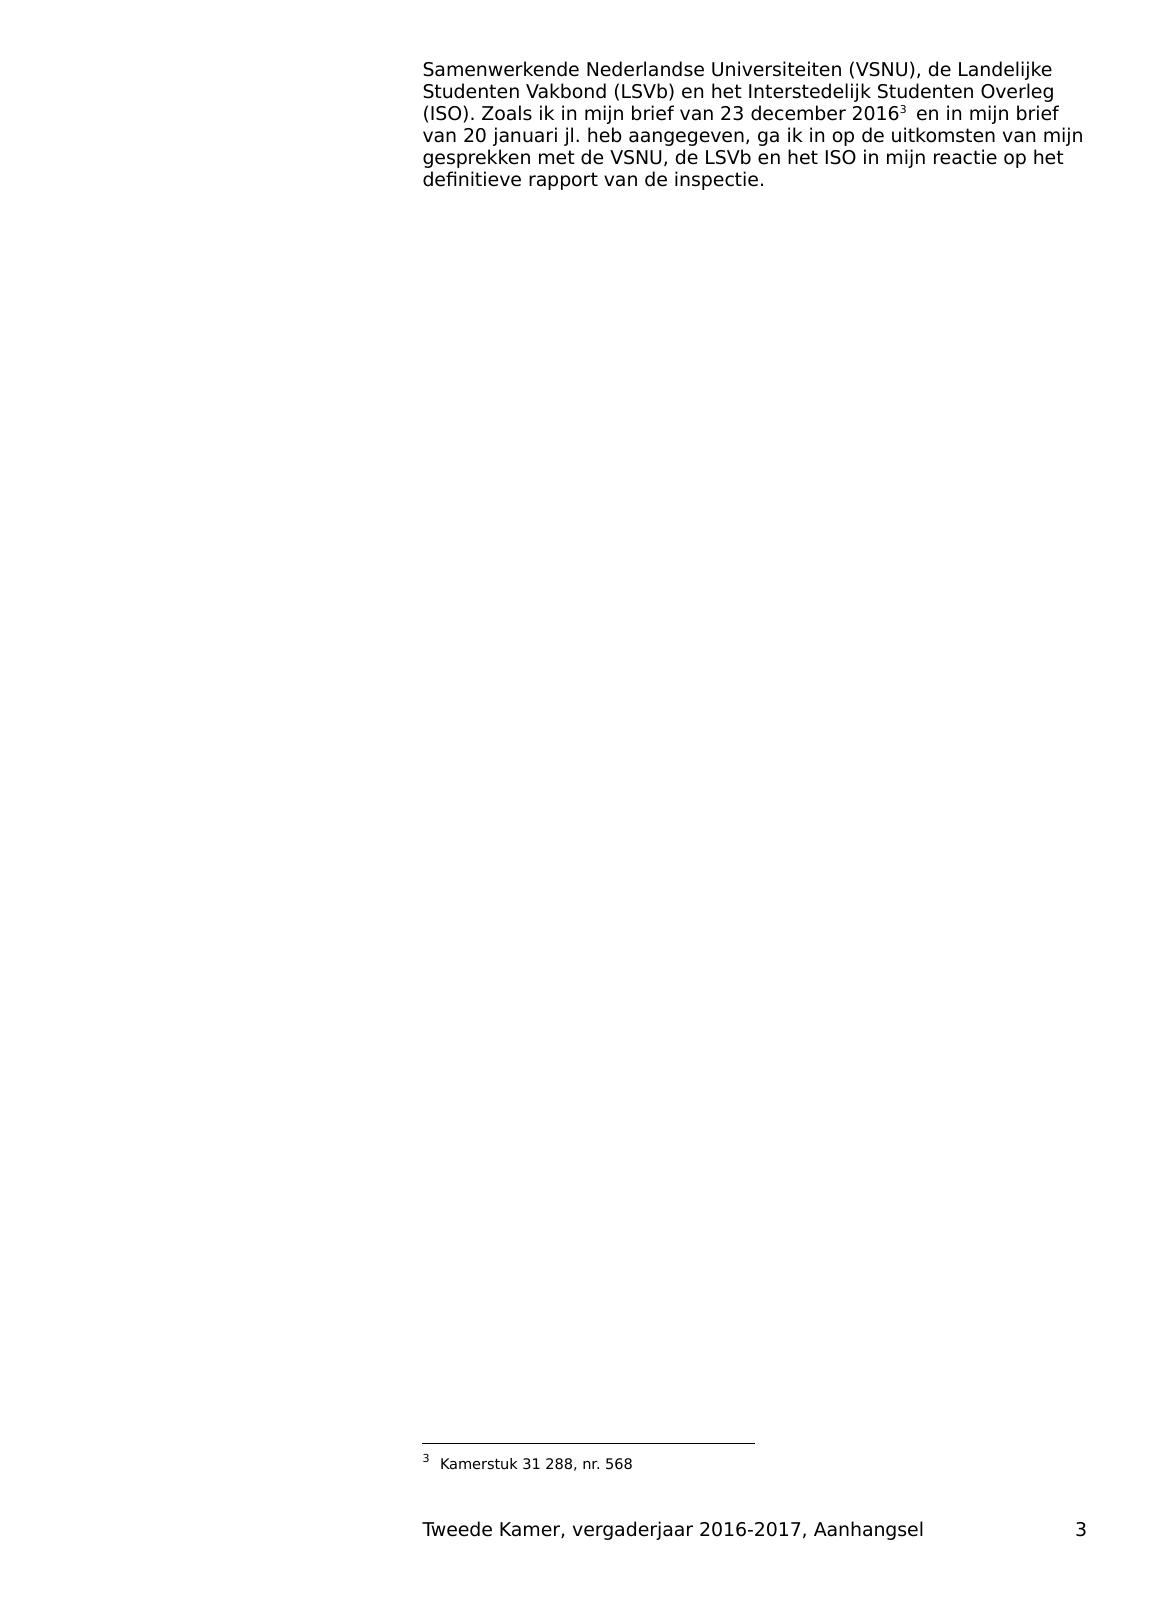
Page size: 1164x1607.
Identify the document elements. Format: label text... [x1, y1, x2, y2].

text Kamerstuk 31 288, nr. 568 [422, 1452, 1087, 1474]
text Samenwerkende Nederlandse Universiteiten (VSNU), de Landelijke Studenten Vakbond (LSVb) en het Interstedelijk Studenten Overleg (ISO). Zoals ik in mijn brief van 23 december 2016 en in mijn brief van 20 januari jl. heb aangegeven, ga ik in op de uitkomsten van mijn gesprekken met de VSNU, de LSVb en het ISO in mijn reactie op het definitieve rapport van de inspectie. [422, 59, 1087, 191]
